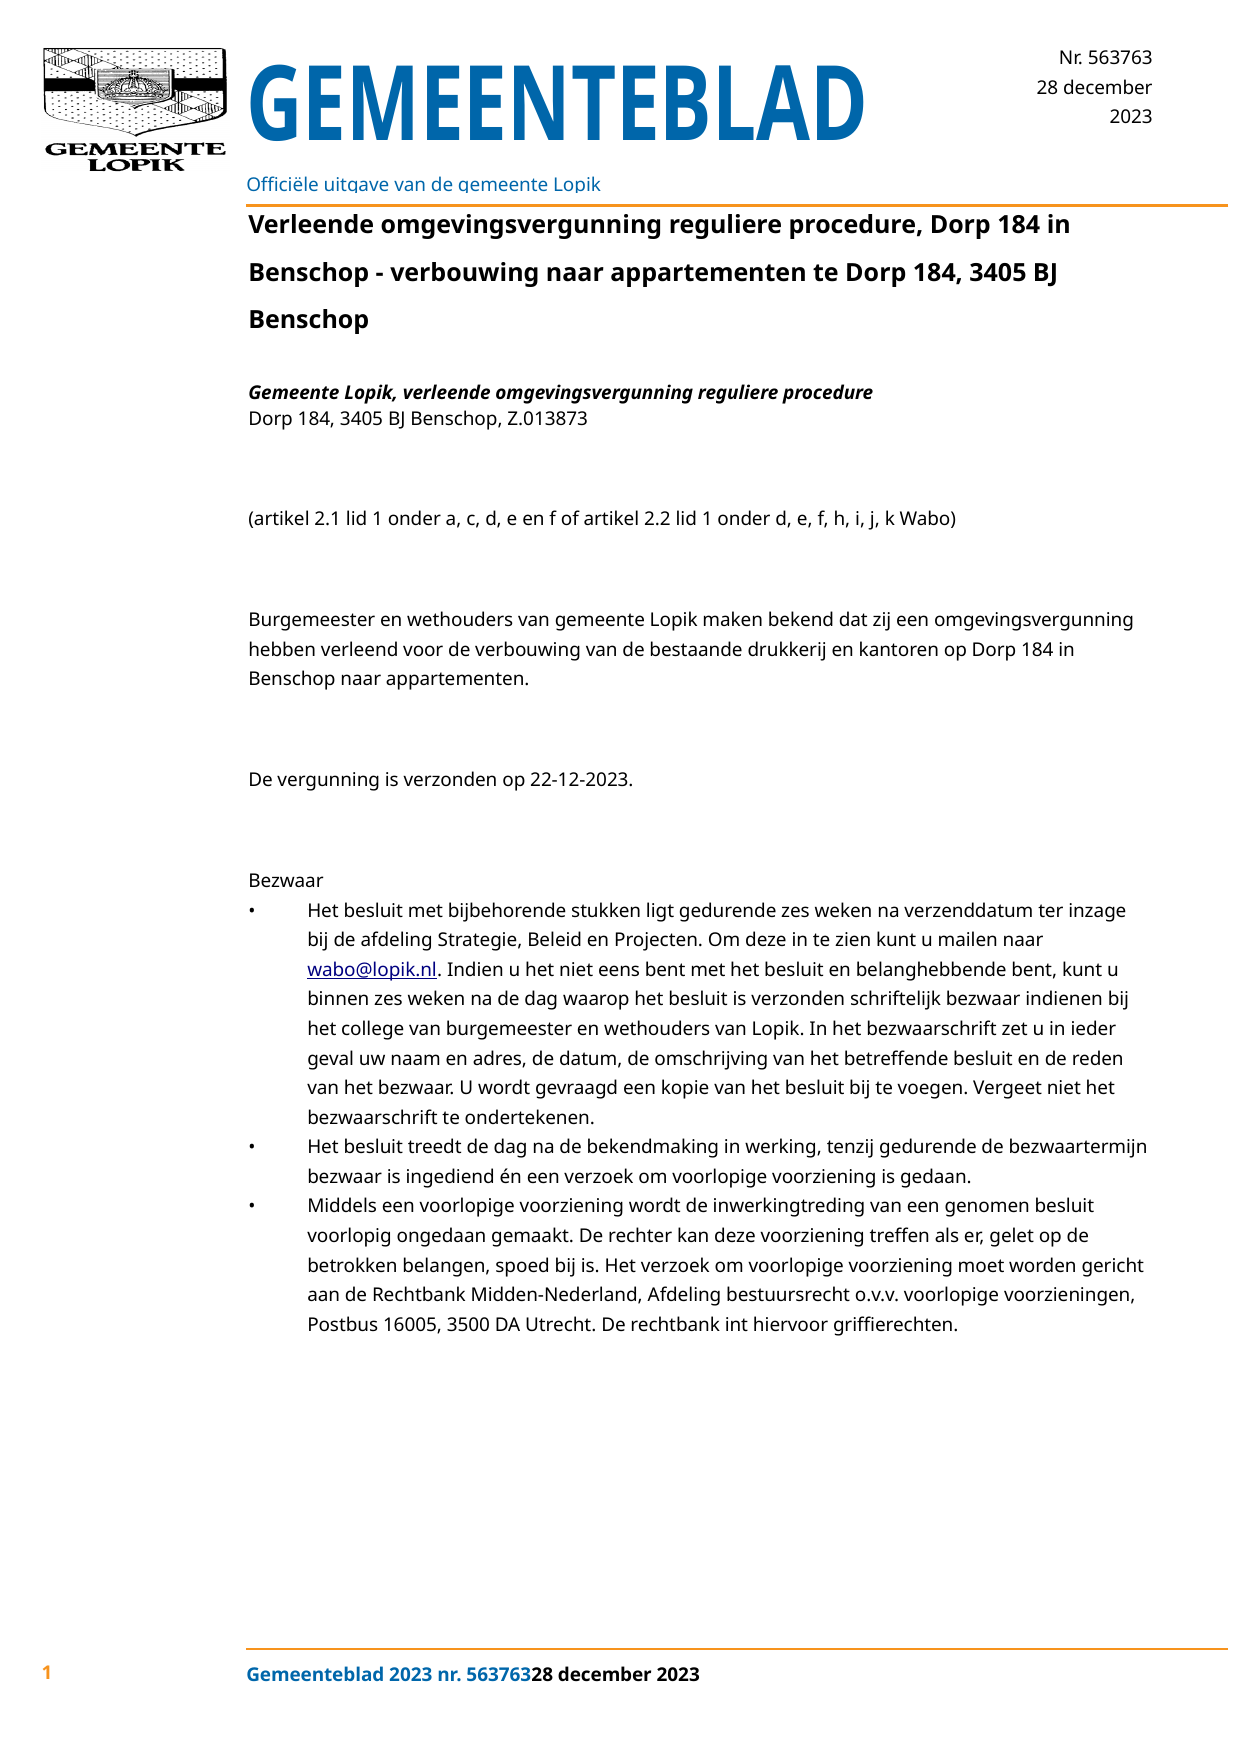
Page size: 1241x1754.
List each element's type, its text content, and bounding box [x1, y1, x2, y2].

list Het besluit met bijbehorende stukken ligt gedurende zes weken na verzenddatum ter inzage bij de afdeling Strategie, Beleid en Projecten. Om deze in te zien kunt u mailen naar wabo@lopik.nl. Indien u het niet eens bent met het besluit en belanghebbende bent, kunt u binnen zes weken na de dag waarop het besluit is verzonden schriftelijk bezwaar indienen bij het college van burgemeester en wethouders van Lopik. In het bezwaarschrift zet u in ieder geval uw naam en adres, de datum, de omschrijving van het betreffende besluit en de reden van het bezwaar. U wordt gevraagd een kopie van het besluit bij te voegen. Vergeet niet het bezwaarschrift te ondertekenen. [248, 897, 1152, 1130]
list Het besluit treedt de dag na de bekendmaking in werking, tenzij gedurende de bezwaartermijn bezwaar is ingediend én een verzoek om voorlopige voorziening is gedaan. [248, 1133, 1152, 1189]
text Bezwaar [248, 867, 1152, 893]
list Middels een voorlopige voorziening wordt de inwerkingtreding van een genomen besluit voorlopig ongedaan gemaakt. De rechter kan deze voorziening treffen als er, gelet op de betrokken belangen, spoed bij is. Het verzoek om voorlopige voorziening moet worden gericht aan de Rechtbank Midden-Nederland, Afdeling bestuursrecht o.v.v. voorlopige voorzieningen, Postbus 16005, 3500 DA Utrecht. De rechtbank int hiervoor griffierechten. [248, 1193, 1152, 1337]
text Verleende omgevingsvergunning reguliere procedure, Dorp 184 in Benschop - verbouwing naar appartementen te Dorp 184, 3405 BJ Benschop [248, 207, 1152, 336]
text Dorp 184, 3405 BJ Benschop, Z.013873 [248, 405, 1152, 431]
text Burgemeester en wethouders van gemeente Lopik maken bekend dat zij een omgevingsvergunning hebben verleend voor de verbouwing van de bestaande drukkerij en kantoren op Dorp 184 in Benschop naar appartementen. [248, 606, 1152, 691]
text Gemeente Lopik, verleende omgevingsvergunning reguliere procedure [248, 379, 1152, 405]
text (artikel 2.1 lid 1 onder a, c, d, e en f of artikel 2.2 lid 1 onder d, e, f, h, i, j, k Wabo) [248, 506, 1152, 531]
picture [41, 47, 231, 172]
text De vergunning is verzonden op 22-12-2023. [248, 766, 1152, 792]
